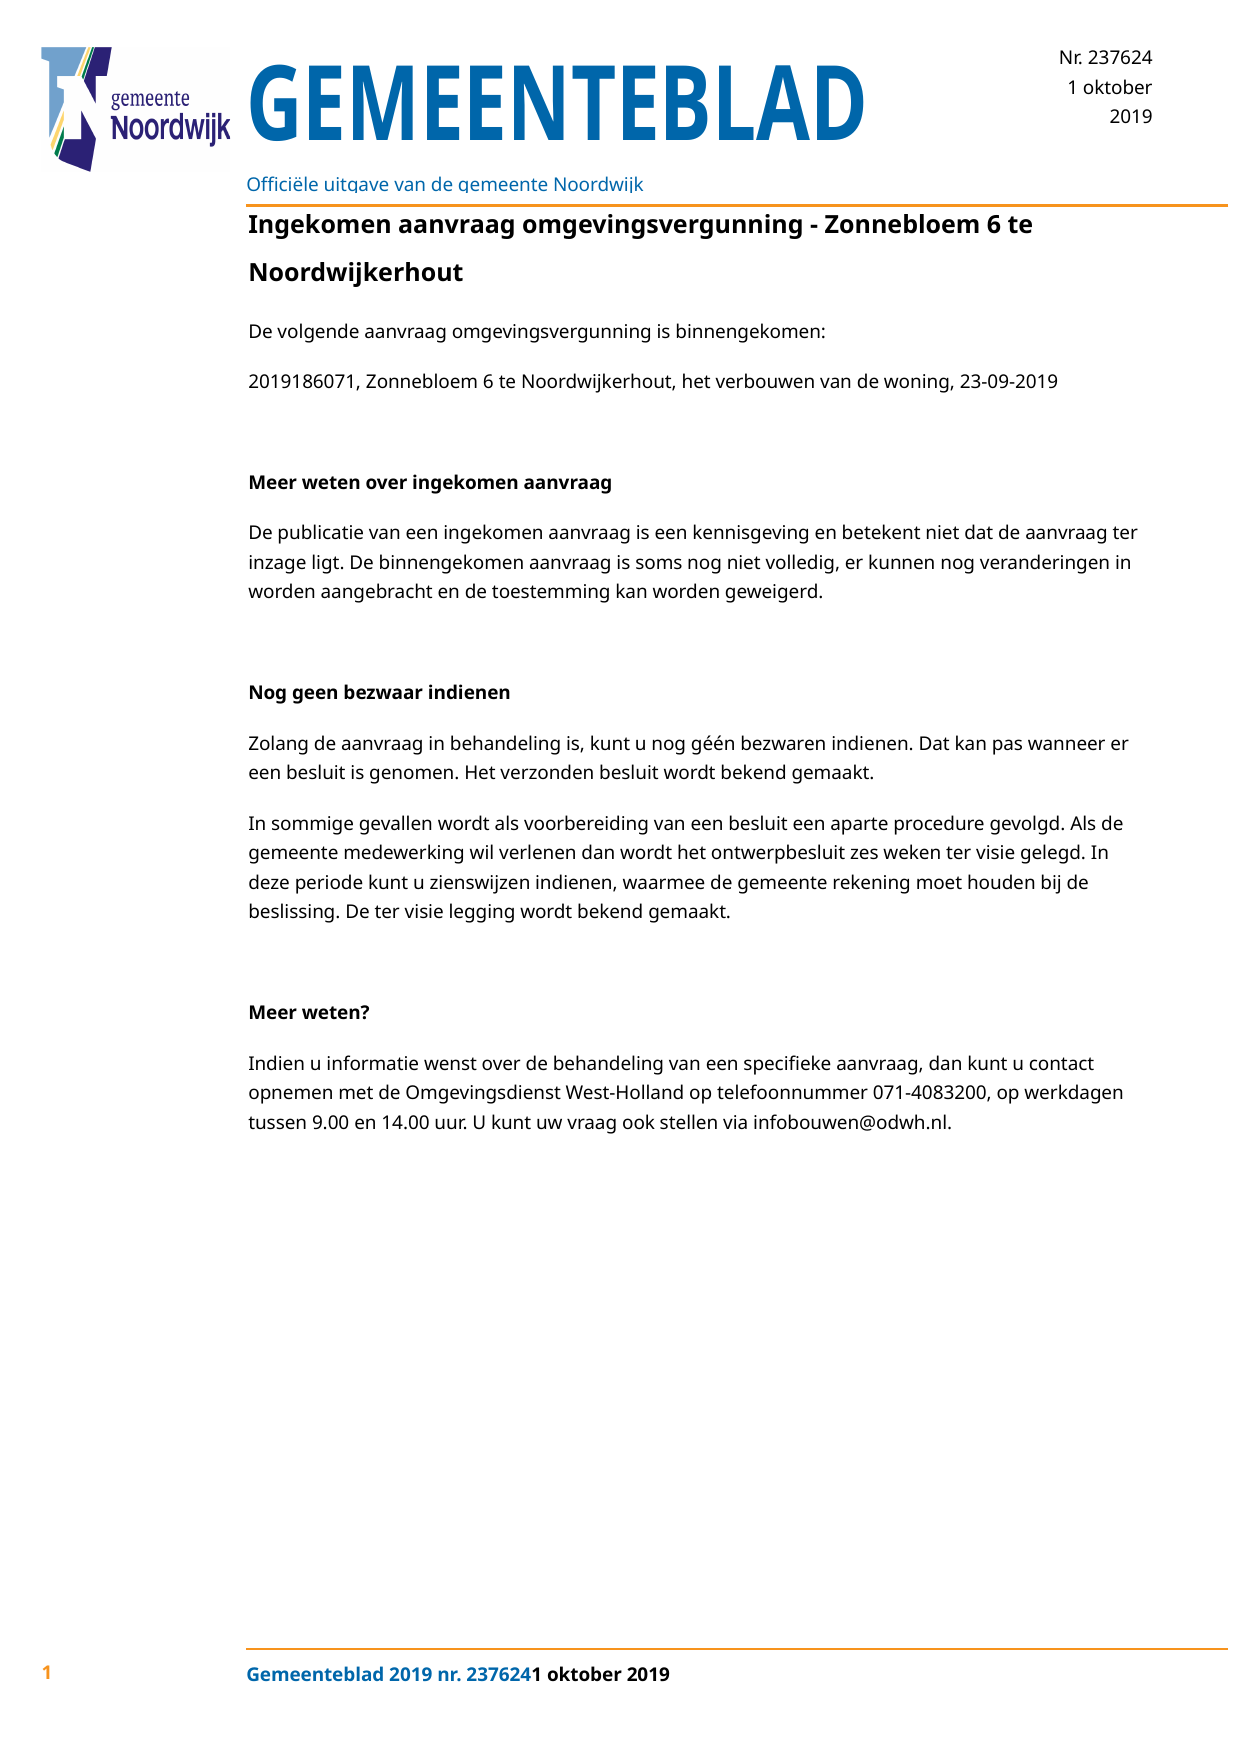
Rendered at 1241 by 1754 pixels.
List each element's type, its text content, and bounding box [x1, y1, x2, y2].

text Zolang de aanvraag in behandeling is, kunt u nog géén bezwaren indienen. Dat kan pas wanneer er een besluit is genomen. Het verzonden besluit wordt bekend gemaakt. [248, 730, 1152, 785]
text In sommige gevallen wordt als voorbereiding van een besluit een aparte procedure gevolgd. Als de gemeente medewerking wil verlenen dan wordt het ontwerpbesluit zes weken ter visie gelegd. In deze periode kunt u zienswijzen indienen, waarmee de gemeente rekening moet houden bij de beslissing. De ter visie legging wordt bekend gemaakt. [248, 810, 1152, 924]
text Meer weten? [248, 999, 1152, 1025]
text Ingekomen aanvraag omgevingsvergunning - Zonnebloem 6 te Noordwijkerhout [248, 207, 1152, 288]
text De volgende aanvraag omgevingsvergunning is binnengekomen: [248, 318, 1152, 344]
text Nog geen bezwaar indienen [248, 679, 1152, 705]
text De publicatie van een ingekomen aanvraag is een kennisgeving en betekent niet dat de aanvraag ter inzage ligt. De binnengekomen aanvraag is soms nog niet volledig, er kunnen nog veranderingen in worden aangebracht en de toestemming kan worden geweigerd. [248, 519, 1152, 604]
text Indien u informatie wenst over de behandeling van een specifieke aanvraag, dan kunt u contact opnemen met de Omgevingsdienst West-Holland op telefoonnummer 071-4083200, op werkdagen tussen 9.00 en 14.00 uur. U kunt uw vraag ook stellen via infobouwen@odwh.nl. [248, 1050, 1152, 1135]
text Meer weten over ingekomen aanvraag [248, 469, 1152, 495]
text 2019186071, Zonnebloem 6 te Noordwijkerhout, het verbouwen van de woning, 23-09-2019 [248, 368, 1152, 394]
picture [41, 47, 231, 172]
